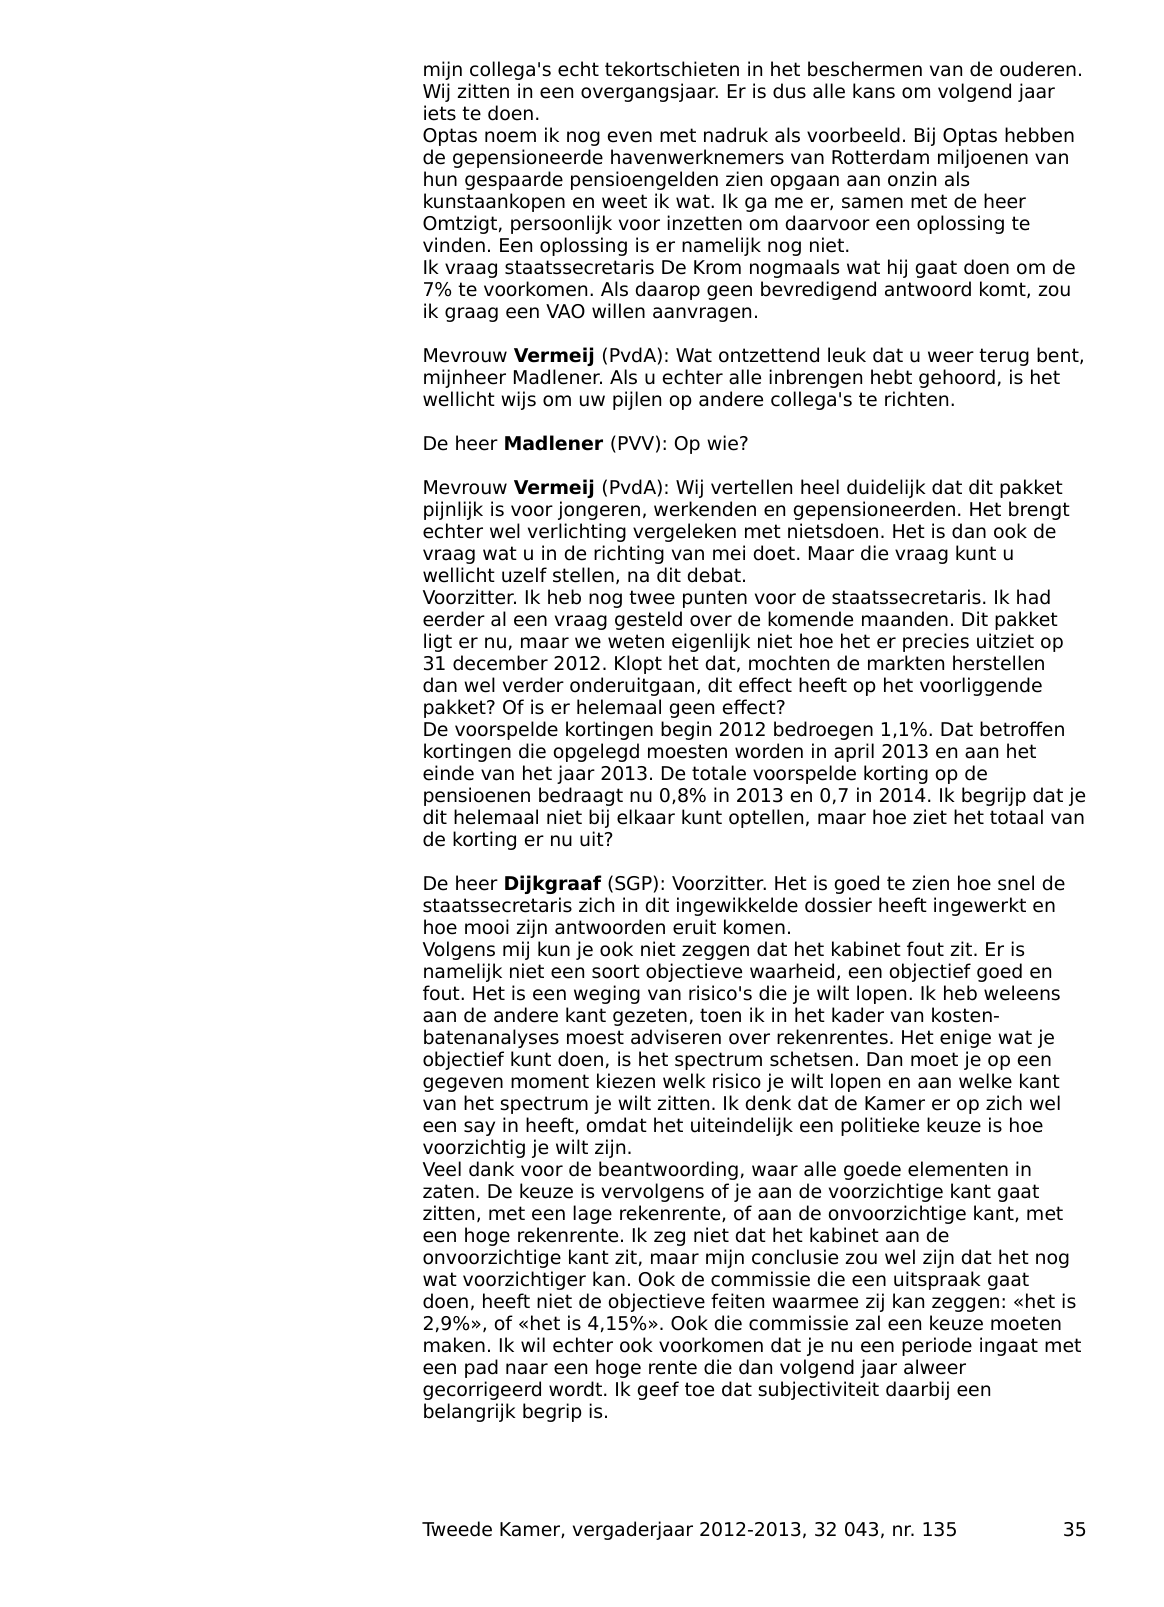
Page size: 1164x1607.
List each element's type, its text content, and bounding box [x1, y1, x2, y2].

text De heer Dijkgraaf (SGP): Voorzitter. Het is goed te zien hoe snel de staatssecretaris zich in dit ingewikkelde dossier heeft ingewerkt en hoe mooi zijn antwoorden eruit komen. [422, 873, 1087, 939]
text Volgens mij kun je ook niet zeggen dat het kabinet fout zit. Er is namelijk niet een soort objectieve waarheid, een objectief goed en fout. Het is een weging van risico's die je wilt lopen. Ik heb weleens aan de andere kant gezeten, toen ik in het kader van kosten-batenanalyses moest adviseren over rekenrentes. Het enige wat je objectief kunt doen, is het spectrum schetsen. Dan moet je op een gegeven moment kiezen welk risico je wilt lopen en aan welke kant van het spectrum je wilt zitten. Ik denk dat de Kamer er op zich wel een say in heeft, omdat het uiteindelijk een politieke keuze is hoe voorzichtig je wilt zijn. [422, 939, 1087, 1159]
text Voorzitter. Ik heb nog twee punten voor de staatssecretaris. Ik had eerder al een vraag gesteld over de komende maanden. Dit pakket ligt er nu, maar we weten eigenlijk niet hoe het er precies uitziet op 31 december 2012. Klopt het dat, mochten de markten herstellen dan wel verder onderuitgaan, dit effect heeft op het voorliggende pakket? Of is er helemaal geen effect? [422, 587, 1087, 719]
text De heer Madlener (PVV): Op wie? [422, 433, 1087, 455]
text De voorspelde kortingen begin 2012 bedroegen 1,1%. Dat betroffen kortingen die opgelegd moesten worden in april 2013 en aan het einde van het jaar 2013. De totale voorspelde korting op de pensioenen bedraagt nu 0,8% in 2013 en 0,7 in 2014. Ik begrijp dat je dit helemaal niet bij elkaar kunt optellen, maar hoe ziet het totaal van de korting er nu uit? [422, 719, 1087, 851]
text Veel dank voor de beantwoording, waar alle goede elementen in zaten. De keuze is vervolgens of je aan de voorzichtige kant gaat zitten, met een lage rekenrente, of aan de onvoorzichtige kant, met een hoge rekenrente. Ik zeg niet dat het kabinet aan de onvoorzichtige kant zit, maar mijn conclusie zou wel zijn dat het nog wat voorzichtiger kan. Ook de commissie die een uitspraak gaat doen, heeft niet de objectieve feiten waarmee zij kan zeggen: «het is 2,9%», of «het is 4,15%». Ook die commissie zal een keuze moeten maken. Ik wil echter ook voorkomen dat je nu een periode ingaat met een pad naar een hoge rente die dan volgend jaar alweer gecorrigeerd wordt. Ik geef toe dat subjectiviteit daarbij een belangrijk begrip is. [422, 1159, 1087, 1423]
text Mevrouw Vermeij (PvdA): Wat ontzettend leuk dat u weer terug bent, mijnheer Madlener. Als u echter alle inbrengen hebt gehoord, is het wellicht wijs om uw pijlen op andere collega's te richten. [422, 345, 1087, 411]
text mijn collega's echt tekortschieten in het beschermen van de ouderen. Wij zitten in een overgangsjaar. Er is dus alle kans om volgend jaar iets te doen. [422, 59, 1087, 125]
text Optas noem ik nog even met nadruk als voorbeeld. Bij Optas hebben de gepensioneerde havenwerknemers van Rotterdam miljoenen van hun gespaarde pensioengelden zien opgaan aan onzin als kunstaankopen en weet ik wat. Ik ga me er, samen met de heer Omtzigt, persoonlijk voor inzetten om daarvoor een oplossing te vinden. Een oplossing is er namelijk nog niet. [422, 125, 1087, 257]
text Mevrouw Vermeij (PvdA): Wij vertellen heel duidelijk dat dit pakket pijnlijk is voor jongeren, werkenden en gepensioneerden. Het brengt echter wel verlichting vergeleken met nietsdoen. Het is dan ook de vraag wat u in de richting van mei doet. Maar die vraag kunt u wellicht uzelf stellen, na dit debat. [422, 477, 1087, 587]
text Ik vraag staatssecretaris De Krom nogmaals wat hij gaat doen om de 7% te voorkomen. Als daarop geen bevredigend antwoord komt, zou ik graag een VAO willen aanvragen. [422, 257, 1087, 323]
